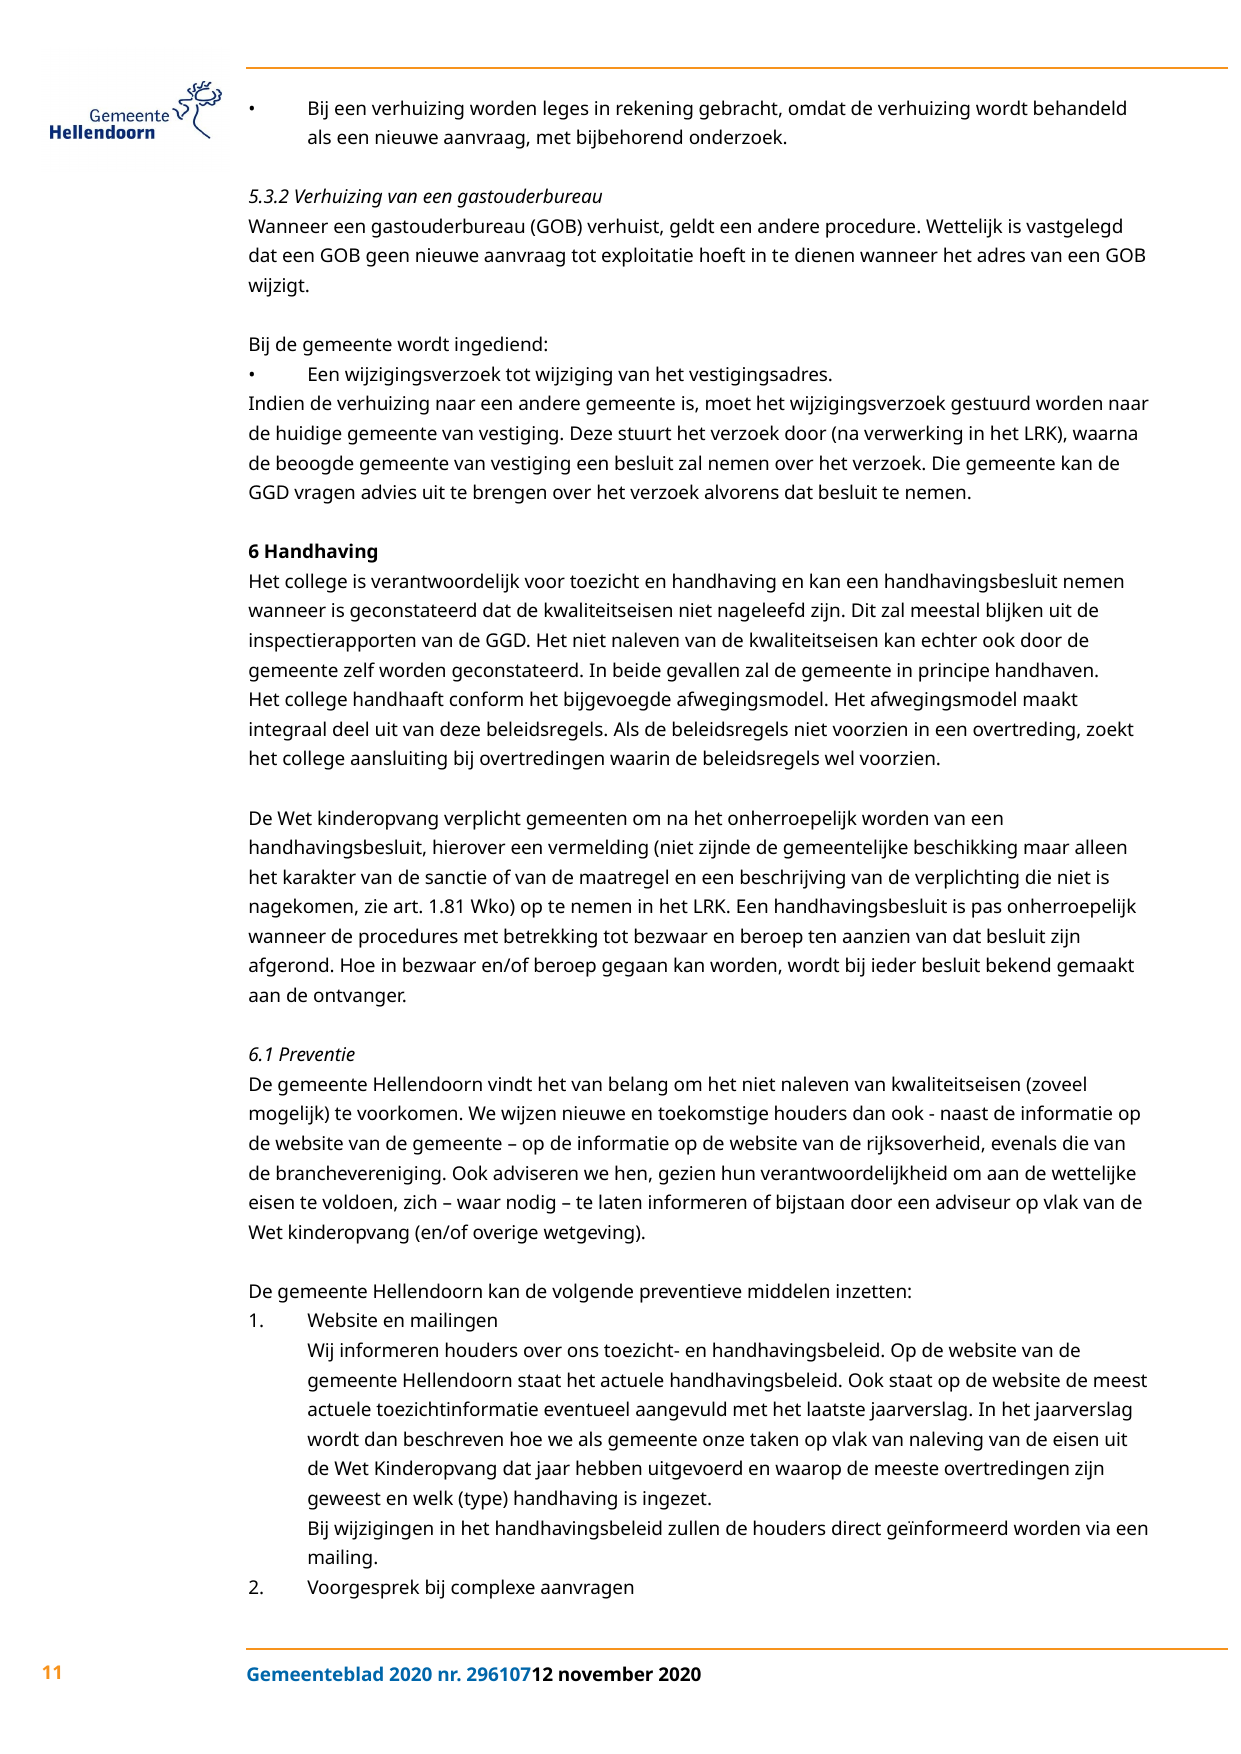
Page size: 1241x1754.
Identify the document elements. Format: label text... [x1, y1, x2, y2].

list Website en mailingen [248, 1308, 1152, 1333]
list Wij informeren houders over ons toezicht- en handhavingsbeleid. Op de website van de gemeente Hellendoorn staat het actuele handhavingsbeleid. Ook staat op de website de meest actuele toezichtinformatie eventueel aangevuld met het laatste jaarverslag. In het jaarverslag wordt dan beschreven hoe we als gemeente onze taken op vlak van naleving van de eisen uit de Wet Kinderopvang dat jaar hebben uitgevoerd en waarop de meeste overtredingen zijn geweest en welk (type) handhaving is ingezet. [248, 1337, 1152, 1511]
text Het college handhaaft conform het bijgevoegde afwegingsmodel. Het afwegingsmodel maakt integraal deel uit van deze beleidsregels. Als de beleidsregels niet voorzien in een overtreding, zoekt het college aansluiting bij overtredingen waarin de beleidsregels wel voorzien. [248, 686, 1152, 771]
text 6 Handhaving [248, 538, 1152, 564]
text Bij de gemeente wordt ingediend: [248, 331, 1152, 357]
text 5.3.2 Verhuizing van een gastouderbureau [248, 183, 1152, 209]
list Bij wijzigingen in het handhavingsbeleid zullen de houders direct geïnformeerd worden via een mailing. [248, 1515, 1152, 1570]
text De gemeente Hellendoorn vindt het van belang om het niet naleven van kwaliteitseisen (zoveel mogelijk) te voorkomen. We wijzen nieuwe en toekomstige houders dan ook - naast de informatie op de website van de gemeente – op de informatie op de website van de rijksoverheid, evenals die van de branchevereniging. Ook adviseren we hen, gezien hun verantwoordelijkheid om aan de wettelijke eisen te voldoen, zich – waar nodig – te laten informeren of bijstaan door een adviseur op vlak van de Wet kinderopvang (en/of overige wetgeving). [248, 1071, 1152, 1245]
text Het college is verantwoordelijk voor toezicht en handhaving en kan een handhavingsbesluit nemen wanneer is geconstateerd dat de kwaliteitseisen niet nageleefd zijn. Dit zal meestal blijken uit de inspectierapporten van de GGD. Het niet naleven van de kwaliteitseisen kan echter ook door de gemeente zelf worden geconstateerd. In beide gevallen zal de gemeente in principe handhaven. [248, 568, 1152, 683]
text De gemeente Hellendoorn kan de volgende preventieve middelen inzetten: [248, 1278, 1152, 1304]
text 6.1 Preventie [248, 1041, 1152, 1067]
text De Wet kinderopvang verplicht gemeenten om na het onherroepelijk worden van een handhavingsbesluit, hierover een vermelding (niet zijnde de gemeentelijke beschikking maar alleen het karakter van de sanctie of van de maatregel en een beschrijving van de verplichting die niet is nagekomen, zie art. 1.81 Wko) op te nemen in het LRK. Een handhavingsbesluit is pas onherroepelijk wanneer de procedures met betrekking tot bezwaar en beroep ten aanzien van dat besluit zijn afgerond. Hoe in bezwaar en/of beroep gegaan kan worden, wordt bij ieder besluit bekend gemaakt aan de ontvanger. [248, 805, 1152, 1008]
list Een wijzigingsverzoek tot wijziging van het vestigingsadres. [248, 361, 1152, 387]
list Voorgesprek bij complexe aanvragen [248, 1574, 1152, 1600]
text Wanneer een gastouderbureau (GOB) verhuist, geldt een andere procedure. Wettelijk is vastgelegd dat een GOB geen nieuwe aanvraag tot exploitatie hoeft in te dienen wanneer het adres van een GOB wijzigt. [248, 213, 1152, 298]
list Bij een verhuizing worden leges in rekening gebracht, omdat de verhuizing wordt behandeld als een nieuwe aanvraag, met bijbehorend onderzoek. [248, 95, 1152, 150]
picture [41, 47, 231, 172]
text Indien de verhuizing naar een andere gemeente is, moet het wijzigingsverzoek gestuurd worden naar de huidige gemeente van vestiging. Deze stuurt het verzoek door (na verwerking in het LRK), waarna de beoogde gemeente van vestiging een besluit zal nemen over het verzoek. Die gemeente kan de GGD vragen advies uit te brengen over het verzoek alvorens dat besluit te nemen. [248, 391, 1152, 505]
